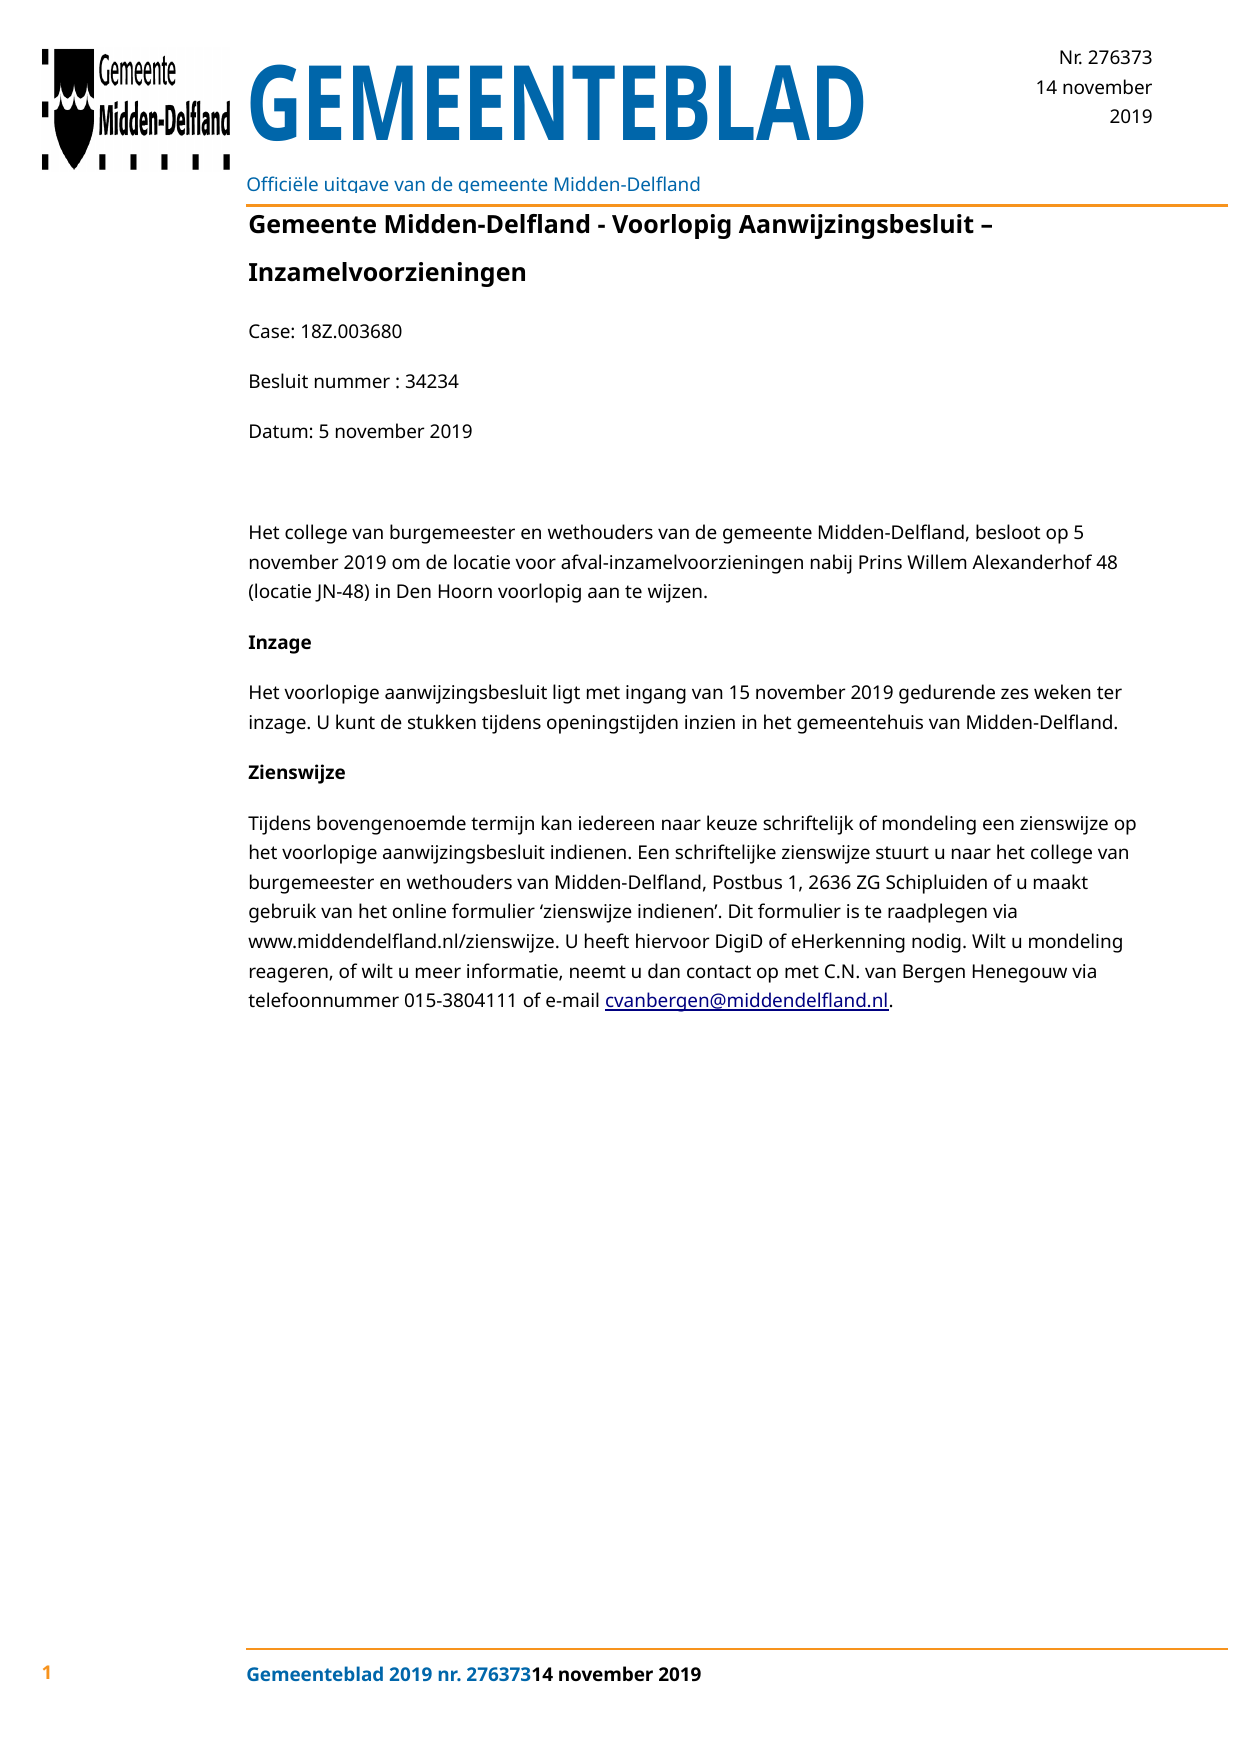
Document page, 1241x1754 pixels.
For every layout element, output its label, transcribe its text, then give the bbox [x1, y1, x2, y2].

text Inzage [248, 629, 1152, 655]
picture [41, 47, 231, 172]
text Case: 18Z.003680 [248, 318, 1152, 344]
text Besluit nummer : 34234 [248, 368, 1152, 394]
text Gemeente Midden-Delfland - Voorlopig Aanwijzingsbesluit – Inzamelvoorzieningen [248, 207, 1152, 288]
text Het college van burgemeester en wethouders van de gemeente Midden-Delfland, besloot op 5 november 2019 om de locatie voor afval-inzamelvoorzieningen nabij Prins Willem Alexanderhof 48 (locatie JN-48) in Den Hoorn voorlopig aan te wijzen. [248, 519, 1152, 604]
text Tijdens bovengenoemde termijn kan iedereen naar keuze schriftelijk of mondeling een zienswijze op het voorlopige aanwijzingsbesluit indienen. Een schriftelijke zienswijze stuurt u naar het college van burgemeester en wethouders van Midden-Delfland, Postbus 1, 2636 ZG Schipluiden of u maakt gebruik van het online formulier ‘zienswijze indienen’. Dit formulier is te raadplegen via www.middendelfland.nl/zienswijze. U heeft hiervoor DigiD of eHerkenning nodig. Wilt u mondeling reageren, of wilt u meer informatie, neemt u dan contact op met C.N. van Bergen Henegouw via telefoonnummer 015-3804111 of e-mail cvanbergen@middendelfland.nl. [248, 810, 1152, 1013]
text Het voorlopige aanwijzingsbesluit ligt met ingang van 15 november 2019 gedurende zes weken ter inzage. U kunt de stukken tijdens openingstijden inzien in het gemeentehuis van Midden-Delfland. [248, 679, 1152, 735]
text Zienswijze [248, 759, 1152, 785]
text Datum: 5 november 2019 [248, 419, 1152, 444]
